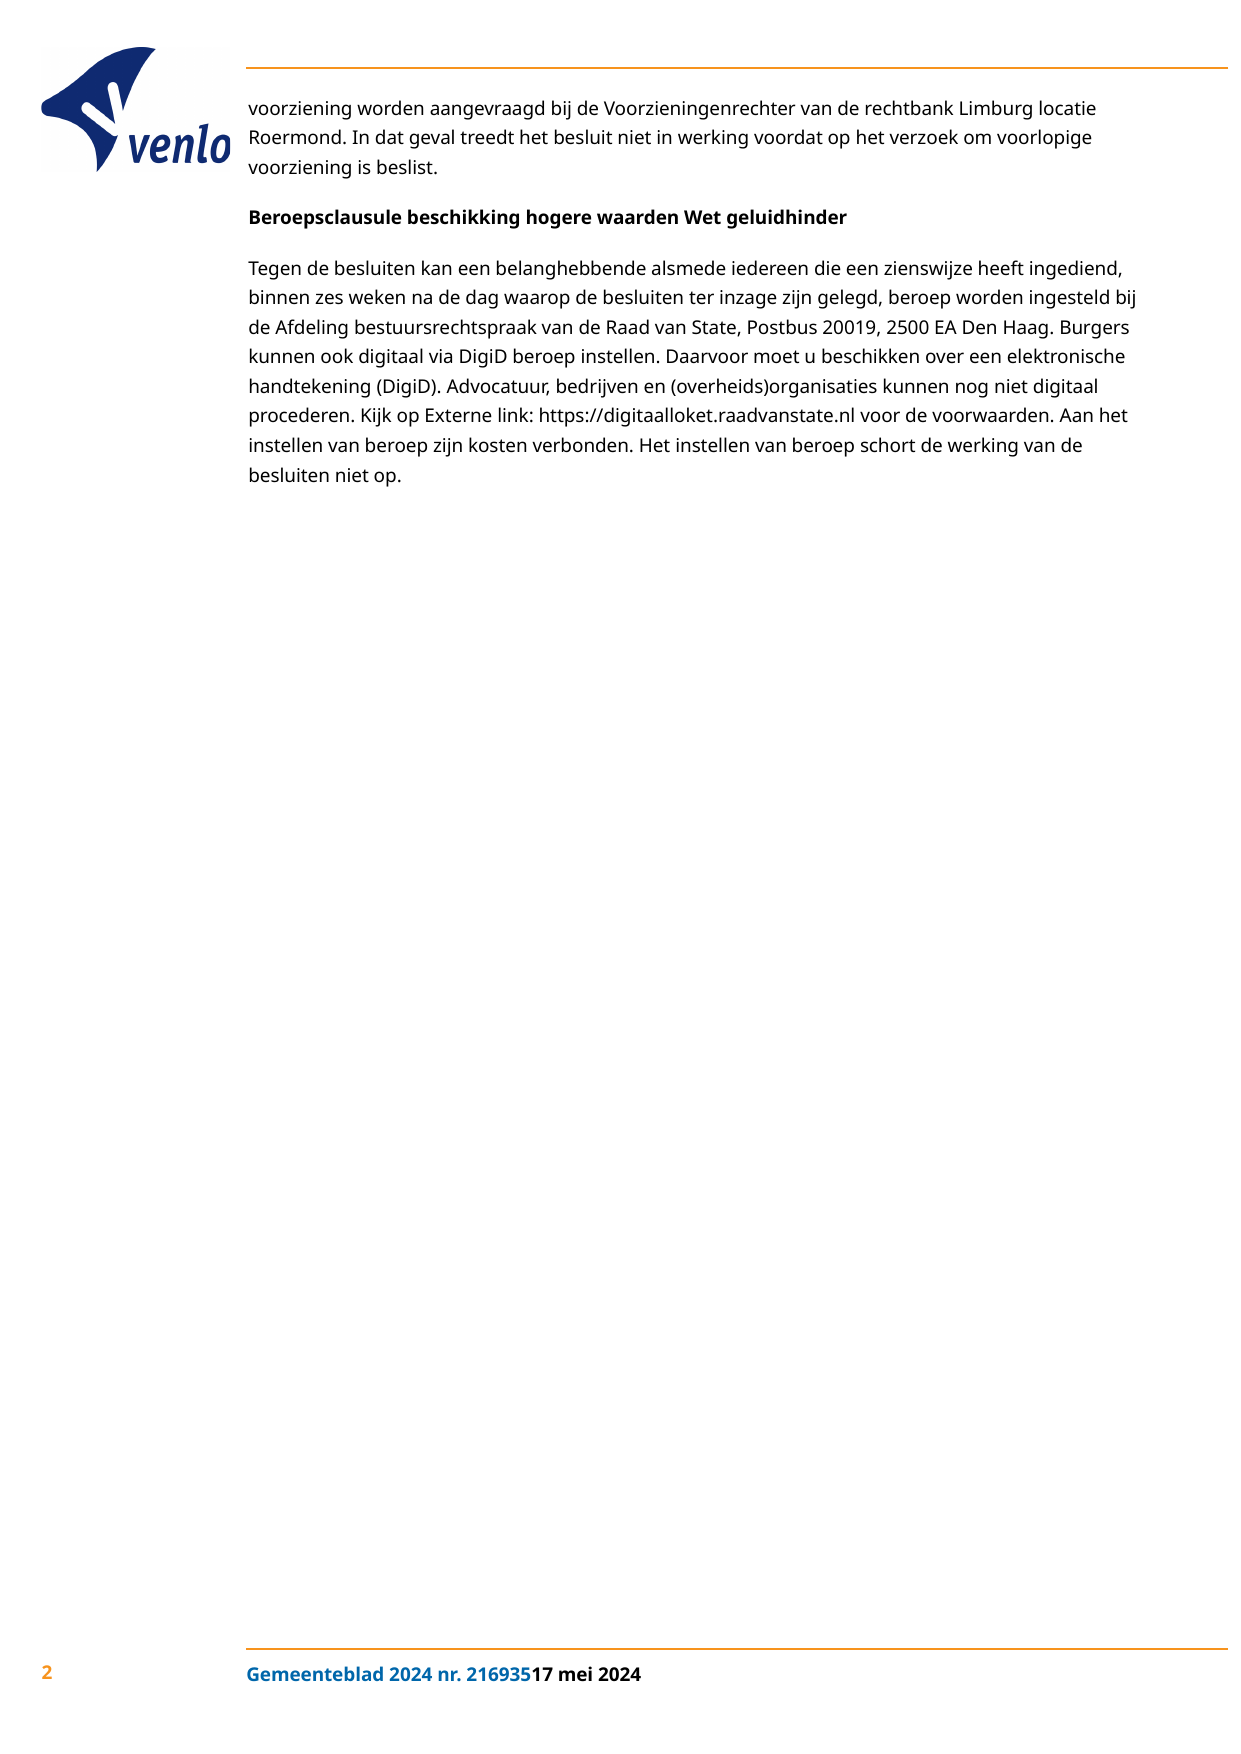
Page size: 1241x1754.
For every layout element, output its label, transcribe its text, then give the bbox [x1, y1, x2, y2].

text Tegen de besluiten kan een belanghebbende alsmede iedereen die een zienswijze heeft ingediend, binnen zes weken na de dag waarop de besluiten ter inzage zijn gelegd, beroep worden ingesteld bij de Afdeling bestuursrechtspraak van de Raad van State, Postbus 20019, 2500 EA Den Haag. Burgers kunnen ook digitaal via DigiD beroep instellen. Daarvoor moet u beschikken over een elektronische handtekening (DigiD). Advocatuur, bedrijven en (overheids)organisaties kunnen nog niet digitaal procederen. Kijk op Externe link: https://digitaalloket.raadvanstate.nl voor de voorwaarden. Aan het instellen van beroep zijn kosten verbonden. Het instellen van beroep schort de werking van de besluiten niet op. [248, 255, 1152, 488]
text voorziening worden aangevraagd bij de Voorzieningenrechter van de rechtbank Limburg locatie Roermond. In dat geval treedt het besluit niet in werking voordat op het verzoek om voorlopige voorziening is beslist. [248, 95, 1152, 180]
picture [41, 47, 231, 172]
text Beroepsclausule beschikking hogere waarden Wet geluidhinder [248, 204, 1152, 230]
